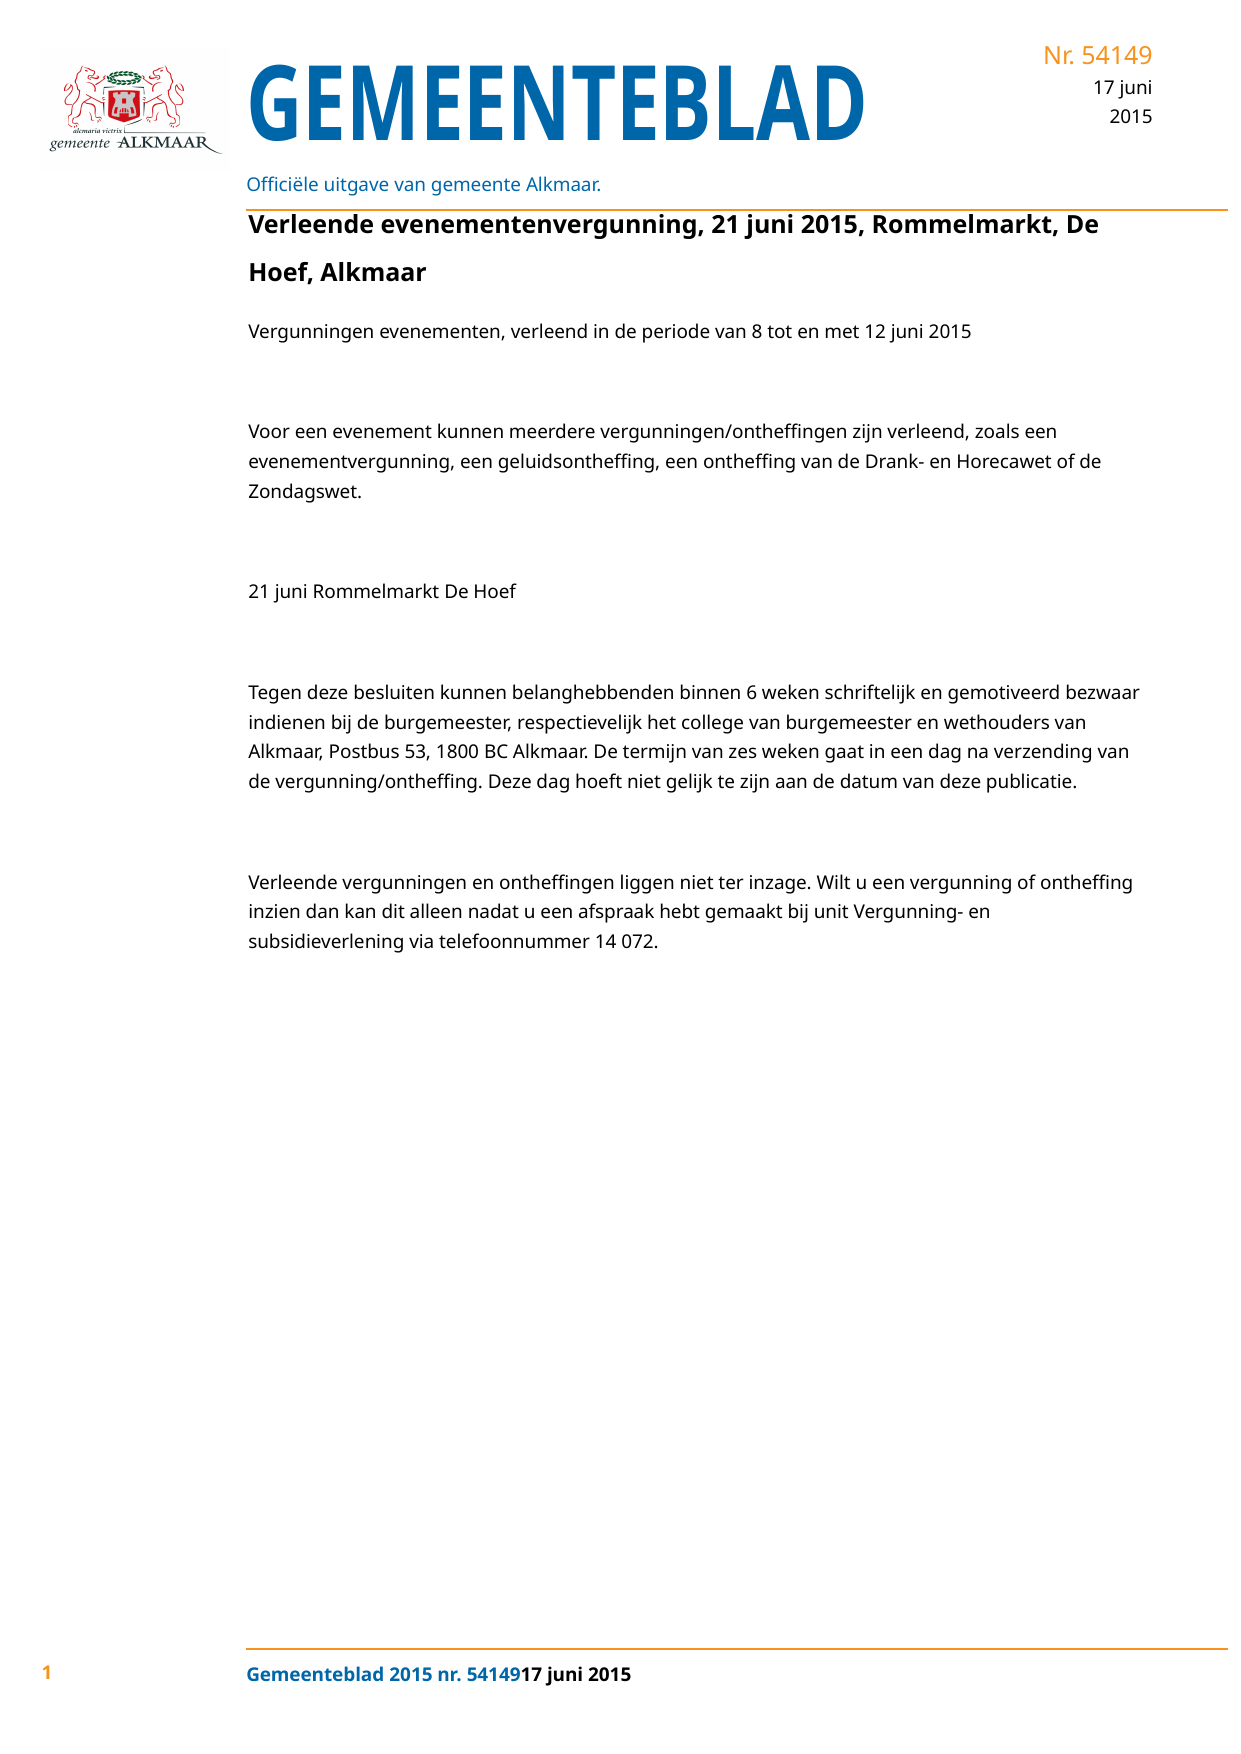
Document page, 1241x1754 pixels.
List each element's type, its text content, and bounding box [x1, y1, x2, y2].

text Voor een evenement kunnen meerdere vergunningen/ontheffingen zijn verleend, zoals een evenementvergunning, een geluidsontheffing, een ontheffing van de Drank- en Horecawet of de Zondagswet. [248, 419, 1152, 504]
text Vergunningen evenementen, verleend in de periode van 8 tot en met 12 juni 2015 [248, 318, 1152, 344]
text Verleende vergunningen en ontheffingen liggen niet ter inzage. Wilt u een vergunning of ontheffing inzien dan kan dit alleen nadat u een afspraak hebt gemaakt bij unit Vergunning- en subsidieverlening via telefoonnummer 14 072. [248, 869, 1152, 954]
picture [41, 47, 231, 172]
text Tegen deze besluiten kunnen belanghebbenden binnen 6 weken schriftelijk en gemotiveerd bezwaar indienen bij de burgemeester, respectievelijk het college van burgemeester en wethouders van Alkmaar, Postbus 53, 1800 BC Alkmaar. De termijn van zes weken gaat in een dag na verzending van de vergunning/ontheffing. Deze dag hoeft niet gelijk te zijn aan de datum van deze publicatie. [248, 679, 1152, 794]
text 21 juni Rommelmarkt De Hoef [248, 579, 1152, 604]
text Verleende evenementenvergunning, 21 juni 2015, Rommelmarkt, De Hoef, Alkmaar [248, 211, 1152, 288]
